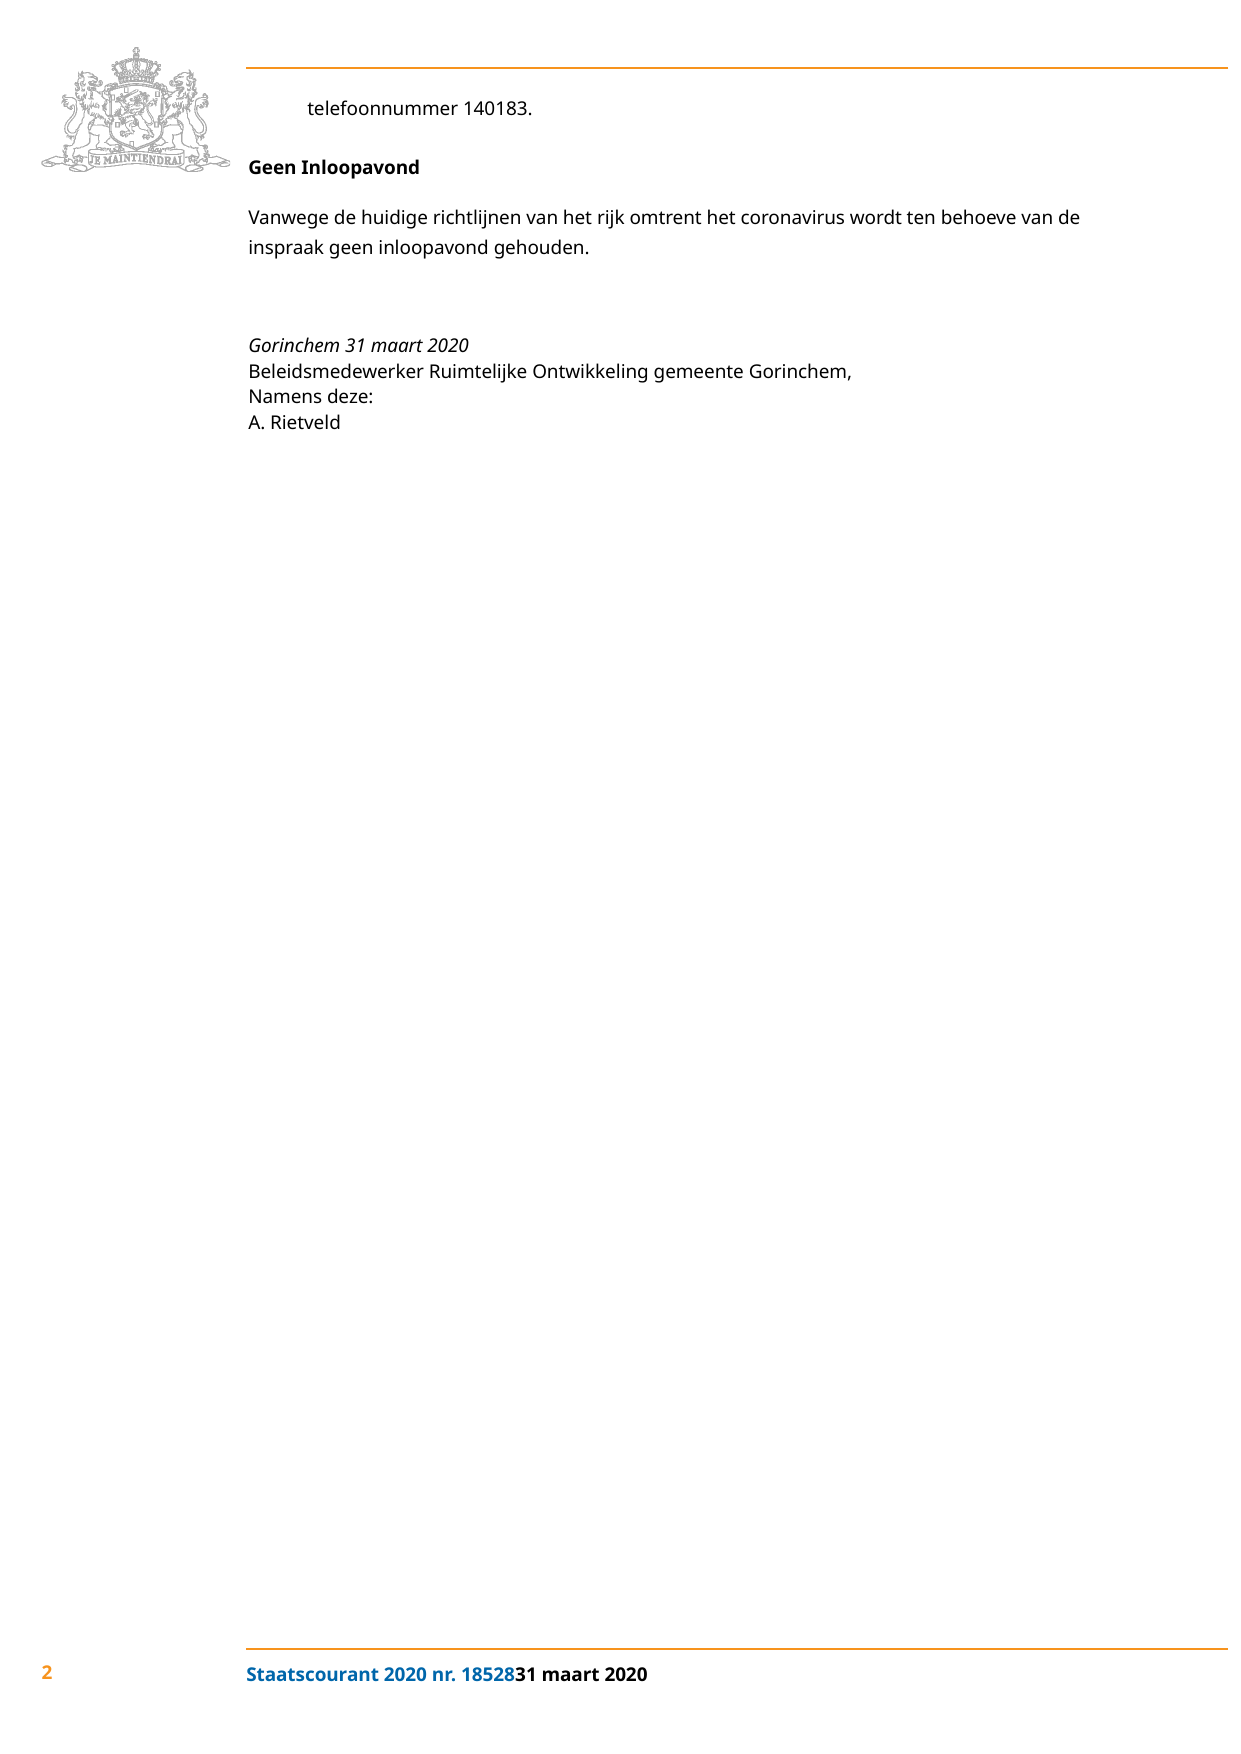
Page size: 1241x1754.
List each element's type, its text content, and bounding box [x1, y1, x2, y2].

text Gorinchem 31 maart 2020 [248, 332, 1152, 358]
list telefoonnummer 140183. [248, 95, 1152, 121]
text Vanwege de huidige richtlijnen van het rijk omtrent het coronavirus wordt ten behoeve van de inspraak geen inloopavond gehouden. [248, 204, 1152, 260]
text Namens deze: [248, 384, 1152, 409]
text A. Rietveld [248, 409, 1152, 435]
picture [41, 47, 231, 172]
text Geen Inloopavond [248, 154, 1152, 180]
text Beleidsmedewerker Ruimtelijke Ontwikkeling gemeente Gorinchem, [248, 358, 1152, 384]
